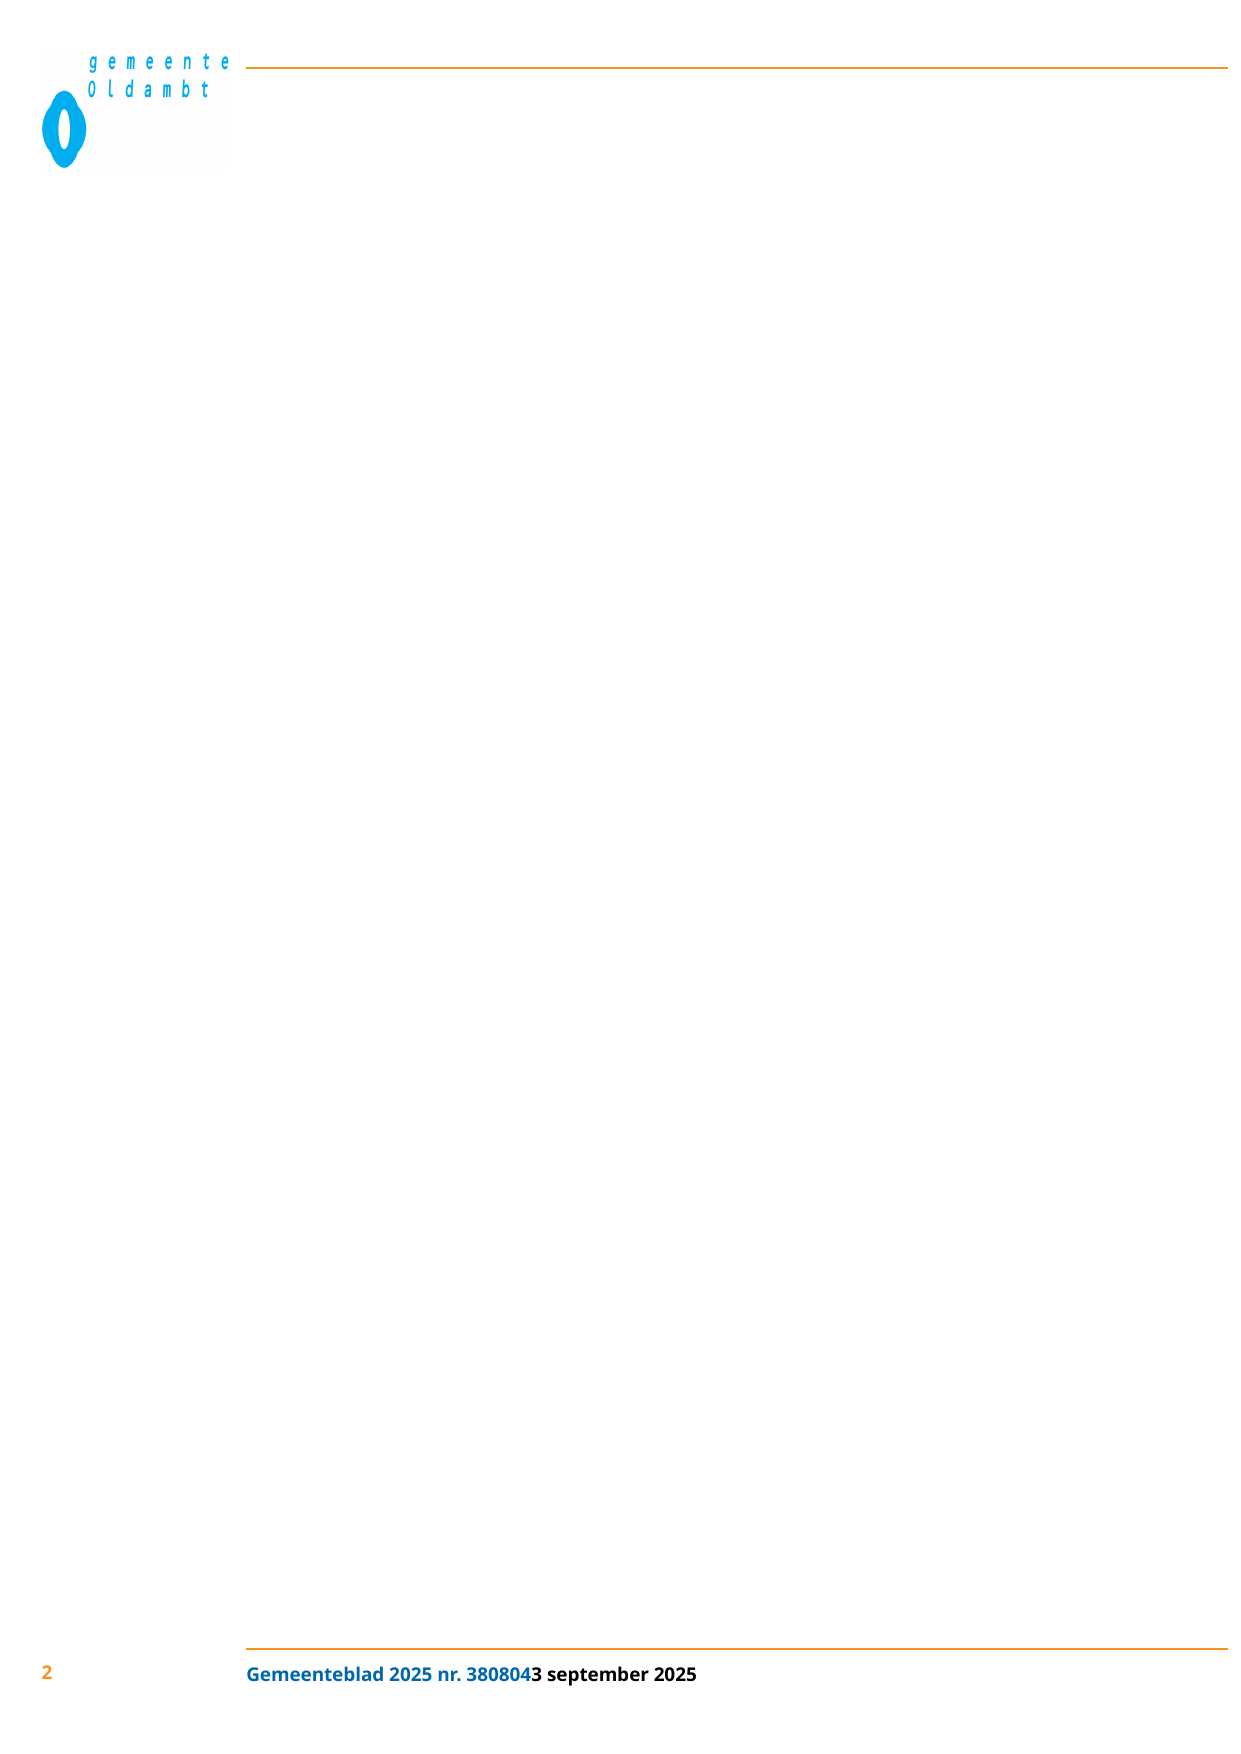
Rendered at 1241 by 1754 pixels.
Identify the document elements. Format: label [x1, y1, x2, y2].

picture [41, 47, 231, 172]
